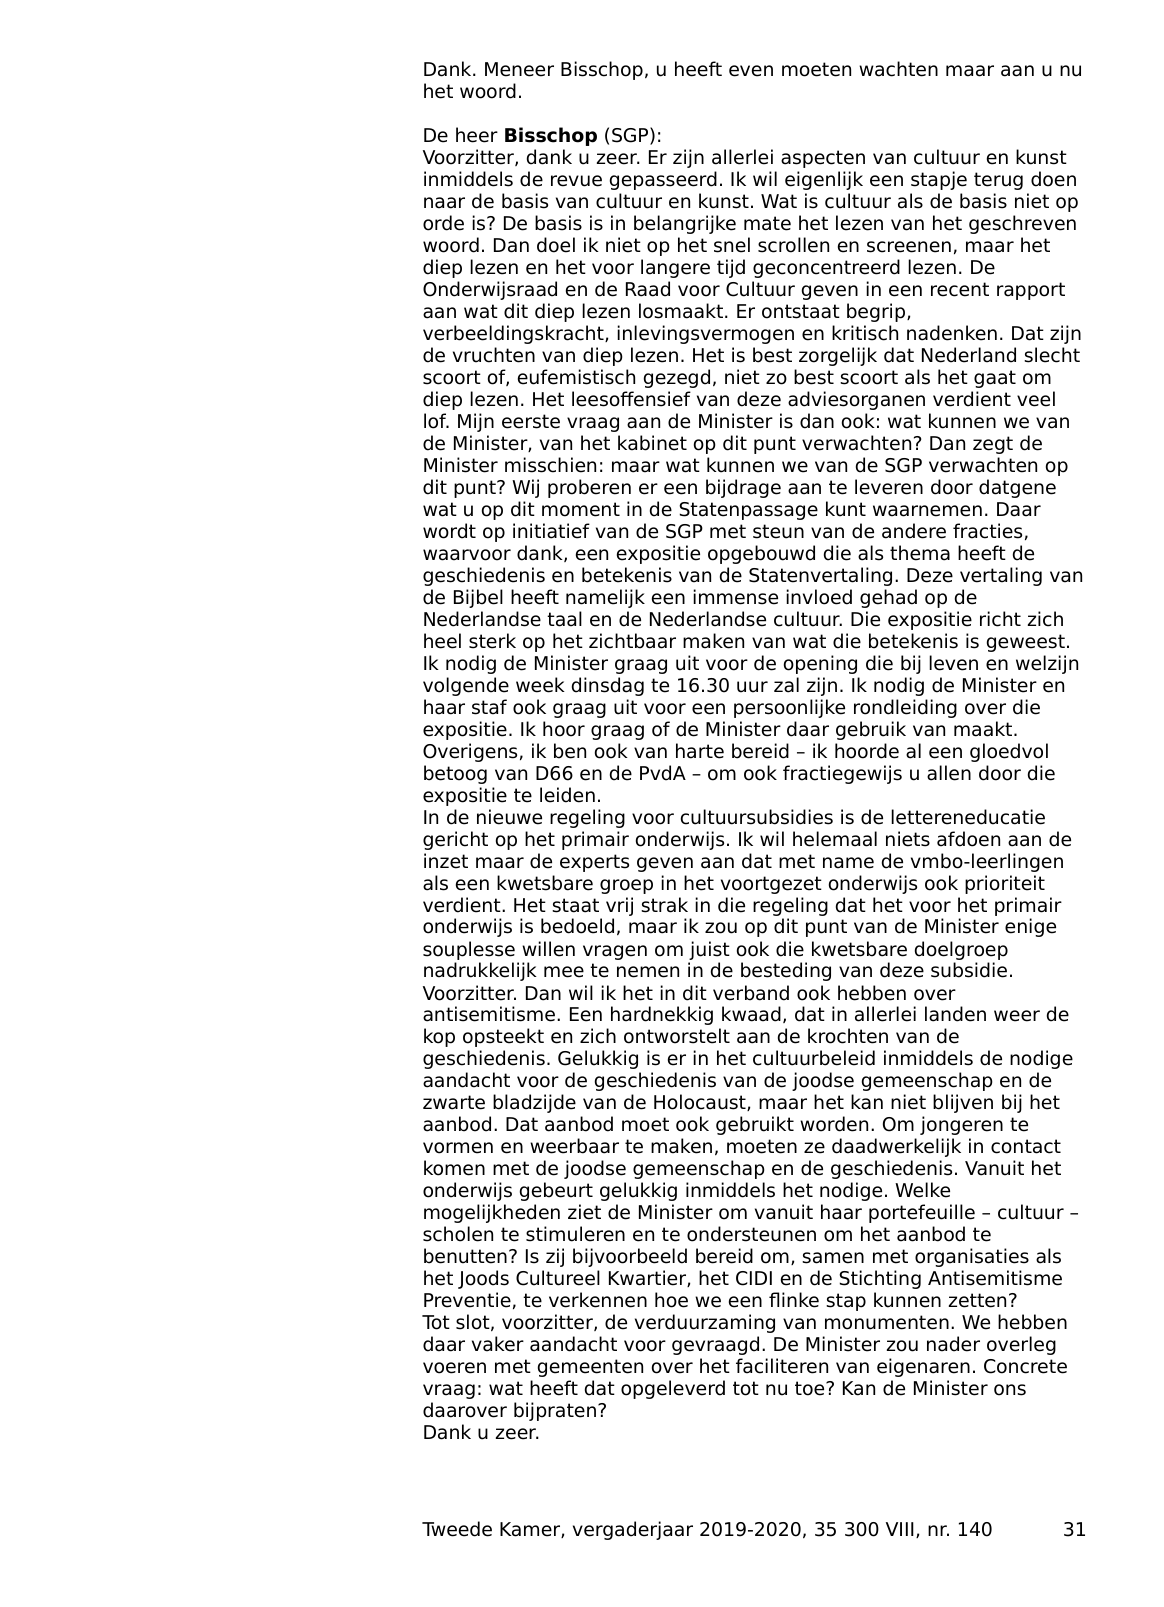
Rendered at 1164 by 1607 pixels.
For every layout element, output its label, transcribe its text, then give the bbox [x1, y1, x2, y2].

text Voorzitter, dank u zeer. Er zijn allerlei aspecten van cultuur en kunst inmiddels de revue gepasseerd. Ik wil eigenlijk een stapje terug doen naar de basis van cultuur en kunst. Wat is cultuur als de basis niet op orde is? De basis is in belangrijke mate het lezen van het geschreven woord. Dan doel ik niet op het snel scrollen en screenen, maar het diep lezen en het voor langere tijd geconcentreerd lezen. De Onderwijsraad en de Raad voor Cultuur geven in een recent rapport aan wat dit diep lezen losmaakt. Er ontstaat begrip, verbeeldingskracht, inlevingsvermogen en kritisch nadenken. Dat zijn de vruchten van diep lezen. Het is best zorgelijk dat Nederland slecht scoort of, eufemistisch gezegd, niet zo best scoort als het gaat om diep lezen. Het leesoffensief van deze adviesorganen verdient veel lof. Mijn eerste vraag aan de Minister is dan ook: wat kunnen we van de Minister, van het kabinet op dit punt verwachten? Dan zegt de Minister misschien: maar wat kunnen we van de SGP verwachten op dit punt? Wij proberen er een bijdrage aan te leveren door datgene wat u op dit moment in de Statenpassage kunt waarnemen. Daar wordt op initiatief van de SGP met steun van de andere fracties, waarvoor dank, een expositie opgebouwd die als thema heeft de geschiedenis en betekenis van de Statenvertaling. Deze vertaling van de Bijbel heeft namelijk een immense invloed gehad op de Nederlandse taal en de Nederlandse cultuur. Die expositie richt zich heel sterk op het zichtbaar maken van wat die betekenis is geweest. Ik nodig de Minister graag uit voor de opening die bij leven en welzijn volgende week dinsdag te 16.30 uur zal zijn. Ik nodig de Minister en haar staf ook graag uit voor een persoonlijke rondleiding over die expositie. Ik hoor graag of de Minister daar gebruik van maakt. Overigens, ik ben ook van harte bereid – ik hoorde al een gloedvol betoog van D66 en de PvdA – om ook fractiegewijs u allen door die expositie te leiden. [422, 147, 1087, 807]
text Dank u zeer. [422, 1422, 1087, 1444]
text In de nieuwe regeling voor cultuursubsidies is de lettereneducatie gericht op het primair onderwijs. Ik wil helemaal niets afdoen aan de inzet maar de experts geven aan dat met name de vmbo-leerlingen als een kwetsbare groep in het voortgezet onderwijs ook prioriteit verdient. Het staat vrij strak in die regeling dat het voor het primair onderwijs is bedoeld, maar ik zou op dit punt van de Minister enige souplesse willen vragen om juist ook die kwetsbare doelgroep nadrukkelijk mee te nemen in de besteding van deze subsidie. [422, 807, 1087, 982]
text Tot slot, voorzitter, de verduurzaming van monumenten. We hebben daar vaker aandacht voor gevraagd. De Minister zou nader overleg voeren met gemeenten over het faciliteren van eigenaren. Concrete vraag: wat heeft dat opgeleverd tot nu toe? Kan de Minister ons daarover bijpraten? [422, 1312, 1087, 1422]
text De heer Bisschop (SGP): [422, 125, 1087, 147]
text Voorzitter. Dan wil ik het in dit verband ook hebben over antisemitisme. Een hardnekkig kwaad, dat in allerlei landen weer de kop opsteekt en zich ontworstelt aan de krochten van de geschiedenis. Gelukkig is er in het cultuurbeleid inmiddels de nodige aandacht voor de geschiedenis van de joodse gemeenschap en de zwarte bladzijde van de Holocaust, maar het kan niet blijven bij het aanbod. Dat aanbod moet ook gebruikt worden. Om jongeren te vormen en weerbaar te maken, moeten ze daadwerkelijk in contact komen met de joodse gemeenschap en de geschiedenis. Vanuit het onderwijs gebeurt gelukkig inmiddels het nodige. Welke mogelijkheden ziet de Minister om vanuit haar portefeuille – cultuur – scholen te stimuleren en te ondersteunen om het aanbod te benutten? Is zij bijvoorbeeld bereid om, samen met organisaties als het Joods Cultureel Kwartier, het CIDI en de Stichting Antisemitisme Preventie, te verkennen hoe we een flinke stap kunnen zetten? [422, 982, 1087, 1312]
text Dank. Meneer Bisschop, u heeft even moeten wachten maar aan u nu het woord. [422, 59, 1087, 103]
